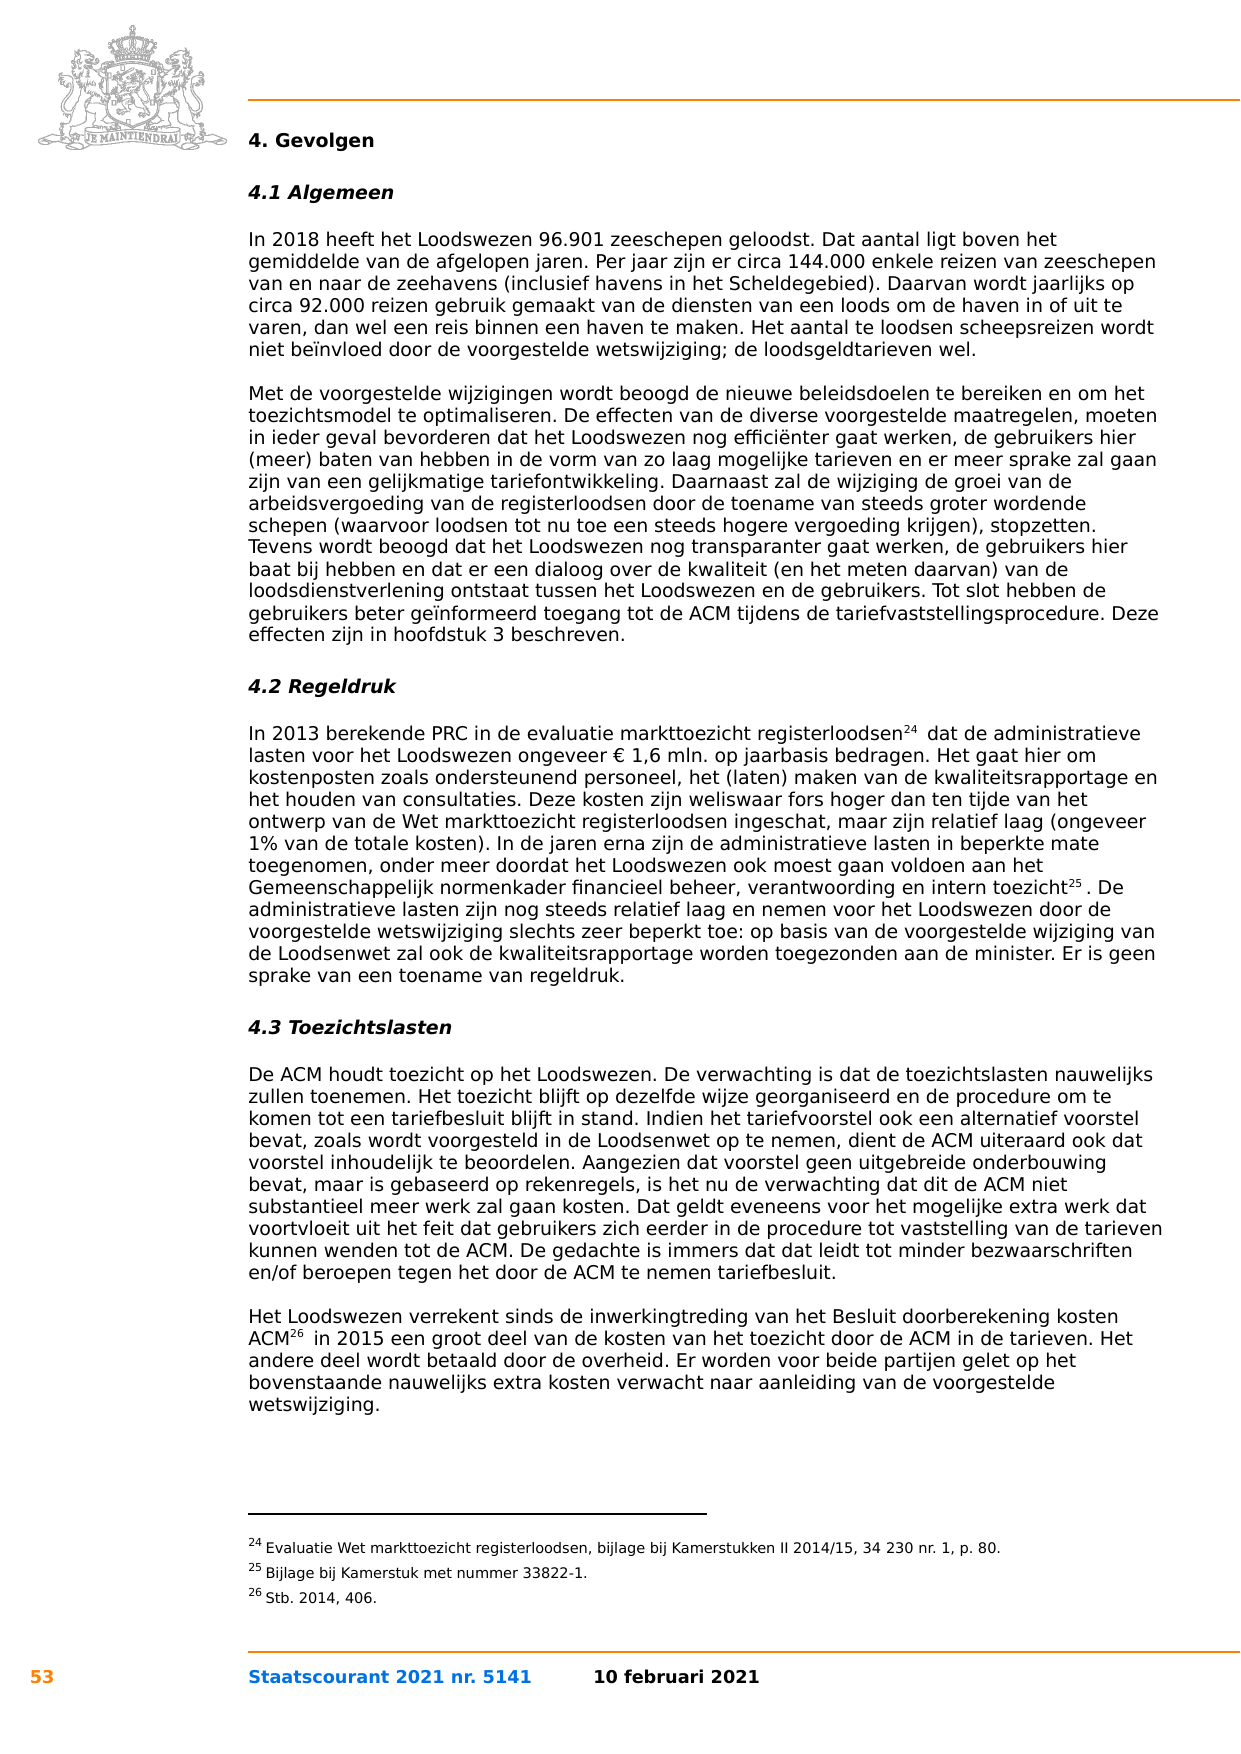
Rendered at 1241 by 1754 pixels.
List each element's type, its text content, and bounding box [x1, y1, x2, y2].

subtitle 4.3 Toezichtslasten [248, 1017, 1163, 1039]
text In 2018 heeft het Loodswezen 96.901 zeeschepen geloodst. Dat aantal ligt boven het gemiddelde van de afgelopen jaren. Per jaar zijn er circa 144.000 enkele reizen van zeeschepen van en naar de zeehavens (inclusief havens in het Scheldegebied). Daarvan wordt jaarlijks op circa 92.000 reizen gebruik gemaakt van de diensten van een loods om de haven in of uit te varen, dan wel een reis binnen een haven te maken. Het aantal te loodsen scheepsreizen wordt niet beïnvloed door de voorgestelde wetswijziging; de loodsgeldtarieven wel. [248, 229, 1163, 361]
subtitle 4.1 Algemeen [248, 182, 1163, 204]
text Het Loodswezen verrekent sinds de inwerkingtreding van het Besluit doorberekening kosten ACM in 2015 een groot deel van de kosten van het toezicht door de ACM in de tarieven. Het andere deel wordt betaald door de overheid. Er worden voor beide partijen gelet op het bovenstaande nauwelijks extra kosten verwacht naar aanleiding van de voorgestelde wetswijziging. [248, 1306, 1163, 1416]
picture [38, 25, 227, 150]
text In 2013 berekende PRC in de evaluatie markttoezicht registerloodsen dat de administratieve lasten voor het Loodswezen ongeveer € 1,6 mln. op jaarbasis bedragen. Het gaat hier om kostenposten zoals ondersteunend personeel, het (laten) maken van de kwaliteitsrapportage en het houden van consultaties. Deze kosten zijn weliswaar fors hoger dan ten tijde van het ontwerp van de Wet markttoezicht registerloodsen ingeschat, maar zijn relatief laag (ongeveer 1% van de totale kosten). In de jaren erna zijn de administratieve lasten in beperkte mate toegenomen, onder meer doordat het Loodswezen ook moest gaan voldoen aan het Gemeenschappelijk normenkader financieel beheer, verantwoording en intern toezicht. De administratieve lasten zijn nog steeds relatief laag en nemen voor het Loodswezen door de voorgestelde wetswijziging slechts zeer beperkt toe: op basis van de voorgestelde wijziging van de Loodsenwet zal ook de kwaliteitsrapportage worden toegezonden aan de minister. Er is geen sprake van een toename van regeldruk. [248, 723, 1163, 987]
subtitle 4. Gevolgen [248, 130, 1163, 152]
text De ACM houdt toezicht op het Loodswezen. De verwachting is dat de toezichtslasten nauwelijks zullen toenemen. Het toezicht blijft op dezelfde wijze georganiseerd en de procedure om te komen tot een tariefbesluit blijft in stand. Indien het tariefvoorstel ook een alternatief voorstel bevat, zoals wordt voorgesteld in de Loodsenwet op te nemen, dient de ACM uiteraard ook dat voorstel inhoudelijk te beoordelen. Aangezien dat voorstel geen uitgebreide onderbouwing bevat, maar is gebaseerd op rekenregels, is het nu de verwachting dat dit de ACM niet substantieel meer werk zal gaan kosten. Dat geldt eveneens voor het mogelijke extra werk dat voortvloeit uit het feit dat gebruikers zich eerder in de procedure tot vaststelling van de tarieven kunnen wenden tot de ACM. De gedachte is immers dat dat leidt tot minder bezwaarschriften en/of beroepen tegen het door de ACM te nemen tariefbesluit. [248, 1064, 1163, 1284]
text Evaluatie Wet markttoezicht registerloodsen, bijlage bij Kamerstukken II 2014/15, 34 230 nr. 1, p. 80. [248, 1536, 1163, 1558]
subtitle 4.2 Regeldruk [248, 676, 1163, 698]
text Met de voorgestelde wijzigingen wordt beoogd de nieuwe beleidsdoelen te bereiken en om het toezichtsmodel te optimaliseren. De effecten van de diverse voorgestelde maatregelen, moeten in ieder geval bevorderen dat het Loodswezen nog efficiënter gaat werken, de gebruikers hier (meer) baten van hebben in de vorm van zo laag mogelijke tarieven en er meer sprake zal gaan zijn van een gelijkmatige tariefontwikkeling. Daarnaast zal de wijziging de groei van de arbeidsvergoeding van de registerloodsen door de toename van steeds groter wordende schepen (waarvoor loodsen tot nu toe een steeds hogere vergoeding krijgen), stopzetten. Tevens wordt beoogd dat het Loodswezen nog transparanter gaat werken, de gebruikers hier baat bij hebben en dat er een dialoog over de kwaliteit (en het meten daarvan) van de loodsdienstverlening ontstaat tussen het Loodswezen en de gebruikers. Tot slot hebben de gebruikers beter geïnformeerd toegang tot de ACM tijdens de tariefvaststellingsprocedure. Deze effecten zijn in hoofdstuk 3 beschreven. [248, 383, 1163, 646]
text Stb. 2014, 406. [248, 1586, 1163, 1608]
text Bijlage bij Kamerstuk met nummer 33822-1. [248, 1561, 1163, 1583]
